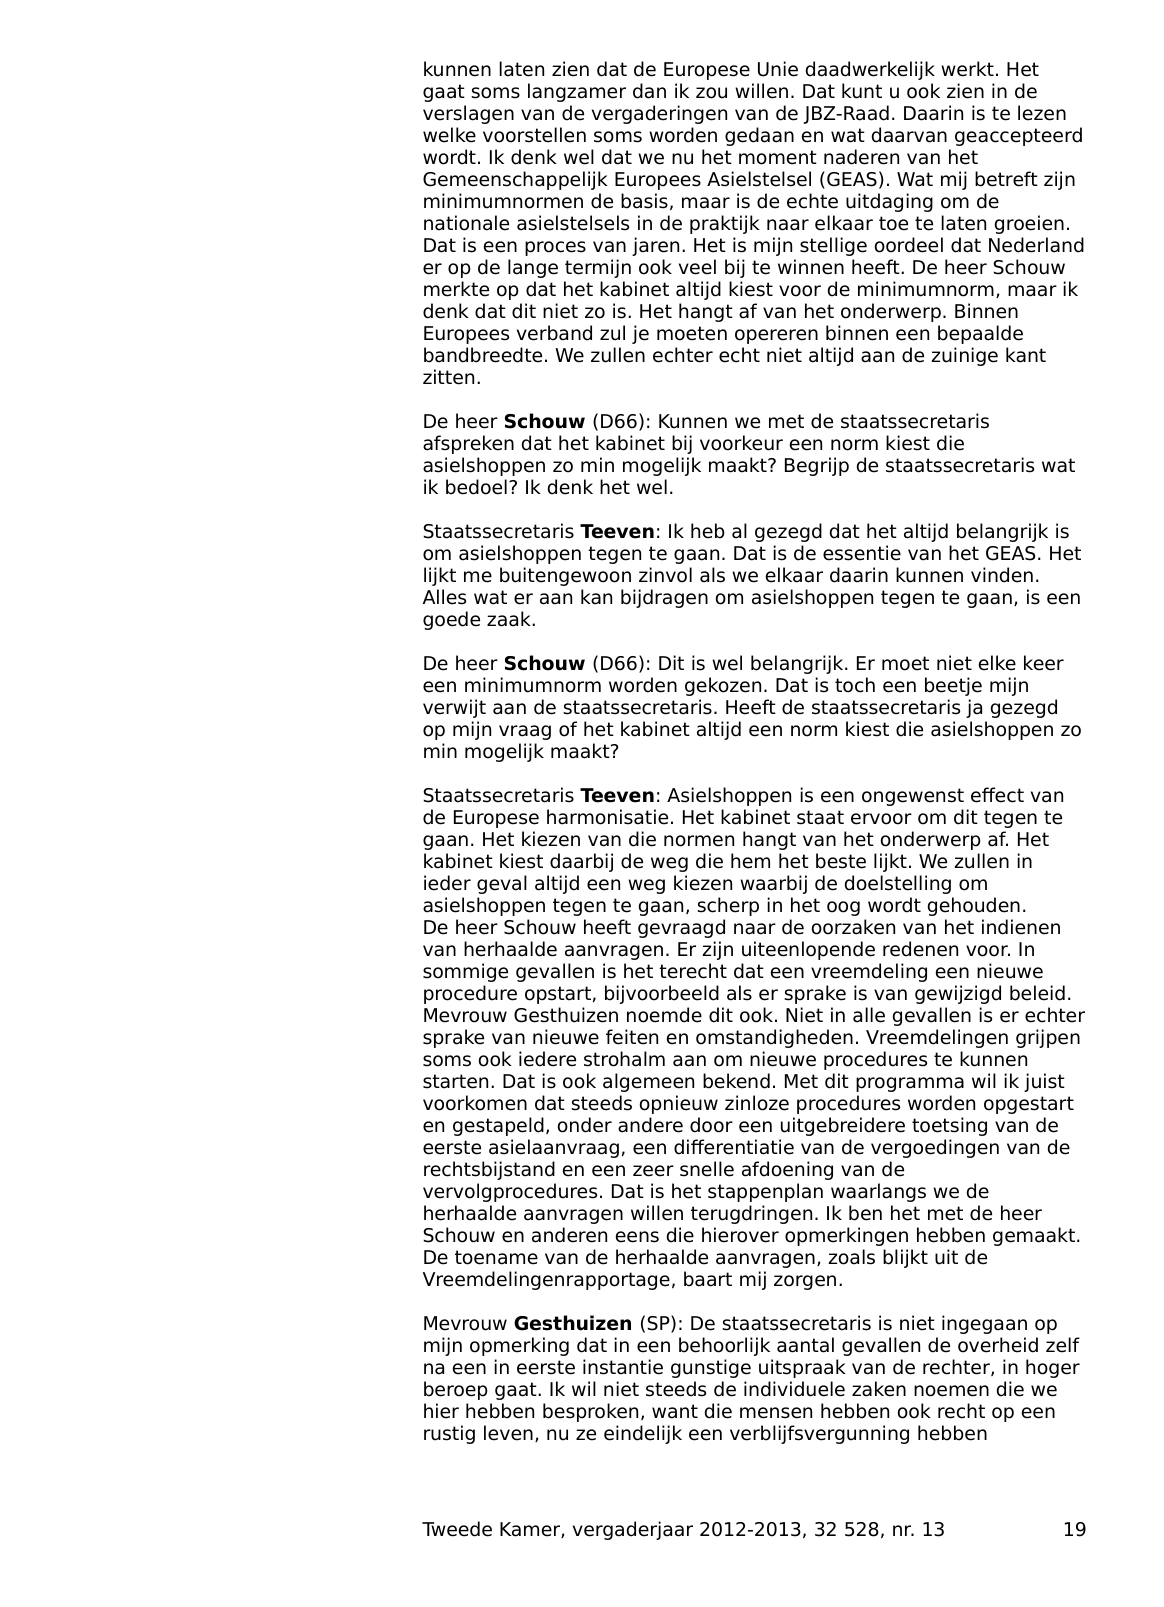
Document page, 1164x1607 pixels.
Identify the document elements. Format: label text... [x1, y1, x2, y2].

text Mevrouw Gesthuizen (SP): De staatssecretaris is niet ingegaan op mijn opmerking dat in een behoorlijk aantal gevallen de overheid zelf na een in eerste instantie gunstige uitspraak van de rechter, in hoger beroep gaat. Ik wil niet steeds de individuele zaken noemen die we hier hebben besproken, want die mensen hebben ook recht op een rustig leven, nu ze eindelijk een verblijfsvergunning hebben [422, 1313, 1087, 1445]
text De heer Schouw heeft gevraagd naar de oorzaken van het indienen van herhaalde aanvragen. Er zijn uiteenlopende redenen voor. In sommige gevallen is het terecht dat een vreemdeling een nieuwe procedure opstart, bijvoorbeeld als er sprake is van gewijzigd beleid. Mevrouw Gesthuizen noemde dit ook. Niet in alle gevallen is er echter sprake van nieuwe feiten en omstandigheden. Vreemdelingen grijpen soms ook iedere strohalm aan om nieuwe procedures te kunnen starten. Dat is ook algemeen bekend. Met dit programma wil ik juist voorkomen dat steeds opnieuw zinloze procedures worden opgestart en gestapeld, onder andere door een uitgebreidere toetsing van de eerste asielaanvraag, een differentiatie van de vergoedingen van de rechtsbijstand en een zeer snelle afdoening van de vervolgprocedures. Dat is het stappenplan waarlangs we de herhaalde aanvragen willen terugdringen. Ik ben het met de heer Schouw en anderen eens die hierover opmerkingen hebben gemaakt. De toename van de herhaalde aanvragen, zoals blijkt uit de Vreemdelingenrapportage, baart mij zorgen. [422, 917, 1087, 1291]
text kunnen laten zien dat de Europese Unie daadwerkelijk werkt. Het gaat soms langzamer dan ik zou willen. Dat kunt u ook zien in de verslagen van de vergaderingen van de JBZ-Raad. Daarin is te lezen welke voorstellen soms worden gedaan en wat daarvan geaccepteerd wordt. Ik denk wel dat we nu het moment naderen van het Gemeenschappelijk Europees Asielstelsel (GEAS). Wat mij betreft zijn minimumnormen de basis, maar is de echte uitdaging om de nationale asielstelsels in de praktijk naar elkaar toe te laten groeien. Dat is een proces van jaren. Het is mijn stellige oordeel dat Nederland er op de lange termijn ook veel bij te winnen heeft. De heer Schouw merkte op dat het kabinet altijd kiest voor de minimumnorm, maar ik denk dat dit niet zo is. Het hangt af van het onderwerp. Binnen Europees verband zul je moeten opereren binnen een bepaalde bandbreedte. We zullen echter echt niet altijd aan de zuinige kant zitten. [422, 59, 1087, 389]
text De heer Schouw (D66): Dit is wel belangrijk. Er moet niet elke keer een minimumnorm worden gekozen. Dat is toch een beetje mijn verwijt aan de staatssecretaris. Heeft de staatssecretaris ja gezegd op mijn vraag of het kabinet altijd een norm kiest die asielshoppen zo min mogelijk maakt? [422, 653, 1087, 763]
text Staatssecretaris Teeven: Ik heb al gezegd dat het altijd belangrijk is om asielshoppen tegen te gaan. Dat is de essentie van het GEAS. Het lijkt me buitengewoon zinvol als we elkaar daarin kunnen vinden. Alles wat er aan kan bijdragen om asielshoppen tegen te gaan, is een goede zaak. [422, 521, 1087, 631]
text Staatssecretaris Teeven: Asielshoppen is een ongewenst effect van de Europese harmonisatie. Het kabinet staat ervoor om dit tegen te gaan. Het kiezen van die normen hangt van het onderwerp af. Het kabinet kiest daarbij de weg die hem het beste lijkt. We zullen in ieder geval altijd een weg kiezen waarbij de doelstelling om asielshoppen tegen te gaan, scherp in het oog wordt gehouden. [422, 785, 1087, 917]
text De heer Schouw (D66): Kunnen we met de staatssecretaris afspreken dat het kabinet bij voorkeur een norm kiest die asielshoppen zo min mogelijk maakt? Begrijp de staatssecretaris wat ik bedoel? Ik denk het wel. [422, 411, 1087, 499]
